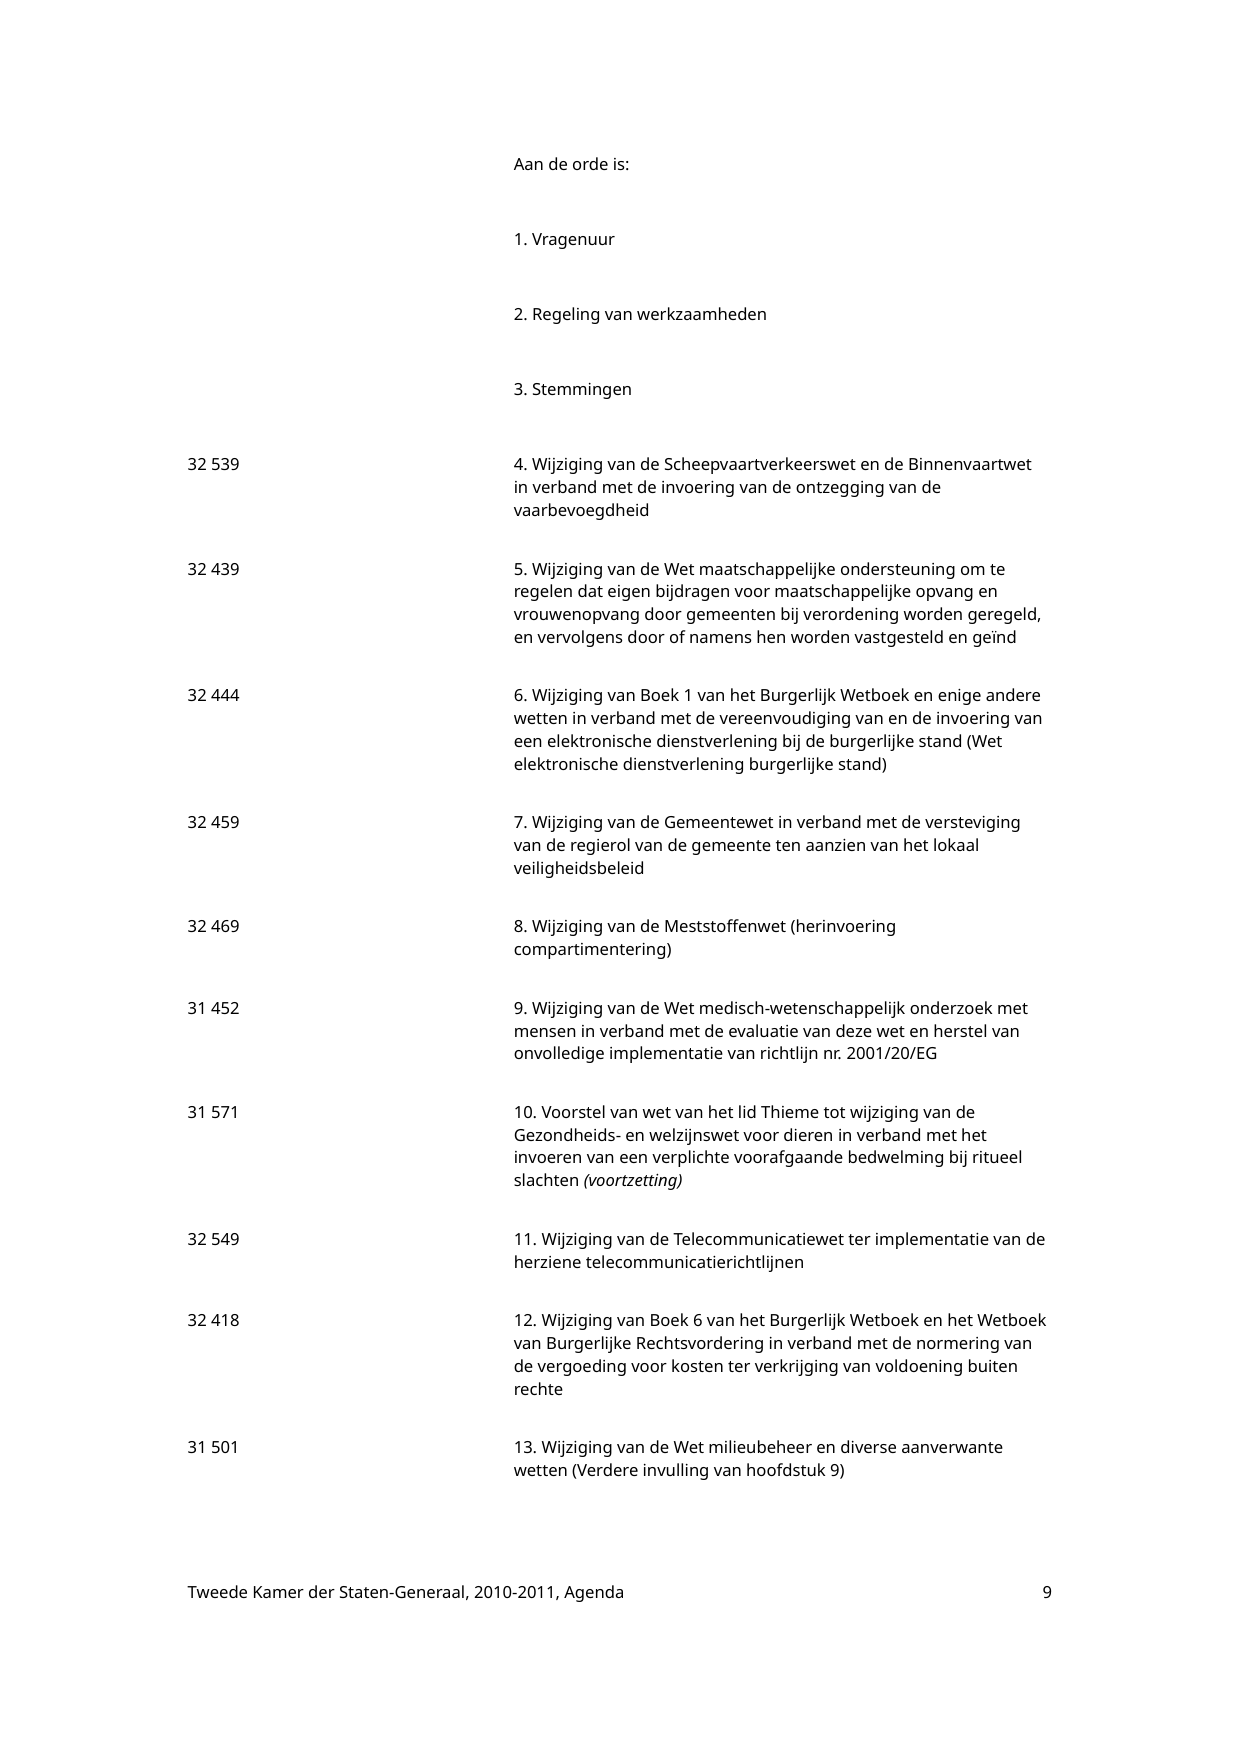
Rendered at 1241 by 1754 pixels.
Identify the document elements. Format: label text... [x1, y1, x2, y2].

table_cell 11. Wijziging van de Telecommunicatiewet ter implementatie van de herziene telecommunicatierichtlijnen [510, 1225, 1053, 1306]
table_cell 7. Wijziging van de Gemeentewet in verband met de versteviging van de regierol van de gemeente ten aanzien van het lokaal veiligheidsbeleid [510, 808, 1053, 912]
table_cell 32 539 [188, 450, 490, 554]
table_cell 8. Wijziging van de Meststoffenwet (herinvoering compartimentering) [510, 912, 1053, 993]
table_cell 4. Wijziging van de Scheepvaartverkeerswet en de Binnenvaartwet in verband met de invoering van de ontzegging van de vaarbevoegdheid [510, 450, 1053, 554]
table_cell 32 444 [188, 681, 490, 808]
table_cell 31 452 [188, 994, 490, 1098]
table_cell [188, 375, 490, 450]
table_cell [188, 300, 490, 375]
table_cell 32 469 [188, 912, 490, 993]
table_cell [490, 994, 510, 1098]
table_cell [490, 808, 510, 912]
table_cell 9. Wijziging van de Wet medisch-wetenschappelijk onderzoek met mensen in verband met de evaluatie van deze wet en herstel van onvolledige implementatie van richtlijn nr. 2001/20/EG [510, 994, 1053, 1098]
table_cell 12. Wijziging van Boek 6 van het Burgerlijk Wetboek en het Wetboek van Burgerlijke Rechtsvordering in verband met de normering van de vergoeding voor kosten ter verkrijging van voldoening buiten rechte [510, 1306, 1053, 1433]
table_cell [490, 300, 510, 375]
table_cell [490, 450, 510, 554]
table_cell 10. Voorstel van wet van het lid Thieme tot wijziging van de Gezondheids- en welzijnswet voor dieren in verband met het invoeren van een verplichte voorafgaande bedwelming bij ritueel slachten (voortzetting) [510, 1098, 1053, 1224]
table_cell [490, 681, 510, 808]
table_cell [490, 912, 510, 993]
table_cell [188, 150, 490, 225]
table_cell [490, 1098, 510, 1224]
table_cell 32 439 [188, 554, 490, 681]
table_cell [490, 1306, 510, 1433]
table_cell [188, 225, 490, 300]
table_cell [490, 150, 510, 225]
table_cell 32 418 [188, 1306, 490, 1433]
table_cell 32 459 [188, 808, 490, 912]
table_cell 6. Wijziging van Boek 1 van het Burgerlijk Wetboek en enige andere wetten in verband met de vereenvoudiging van en de invoering van een elektronische dienstverlening bij de burgerlijke stand (Wet elektronische dienstverlening burgerlijke stand) [510, 681, 1053, 808]
table_cell [490, 1433, 510, 1514]
table_cell 32 549 [188, 1225, 490, 1306]
table_cell [490, 554, 510, 681]
table_cell 5. Wijziging van de Wet maatschappelijke ondersteuning om te regelen dat eigen bijdragen voor maatschappelijke opvang en vrouwenopvang door gemeenten bij verordening worden geregeld, en vervolgens door of namens hen worden vastgesteld en geïnd [510, 554, 1053, 681]
table_cell 31 501 [188, 1433, 490, 1514]
table_cell 13. Wijziging van de Wet milieubeheer en diverse aanverwante wetten (Verdere invulling van hoofdstuk 9) [510, 1433, 1053, 1514]
table_cell 2. Regeling van werkzaamheden [510, 300, 1053, 375]
table_cell [490, 1225, 510, 1306]
table_cell [490, 225, 510, 300]
table_cell 3. Stemmingen [510, 375, 1053, 450]
table_cell 1. Vragenuur [510, 225, 1053, 300]
table_cell Aan de orde is: [510, 150, 1053, 225]
table_cell 31 571 [188, 1098, 490, 1224]
table_cell [490, 375, 510, 450]
